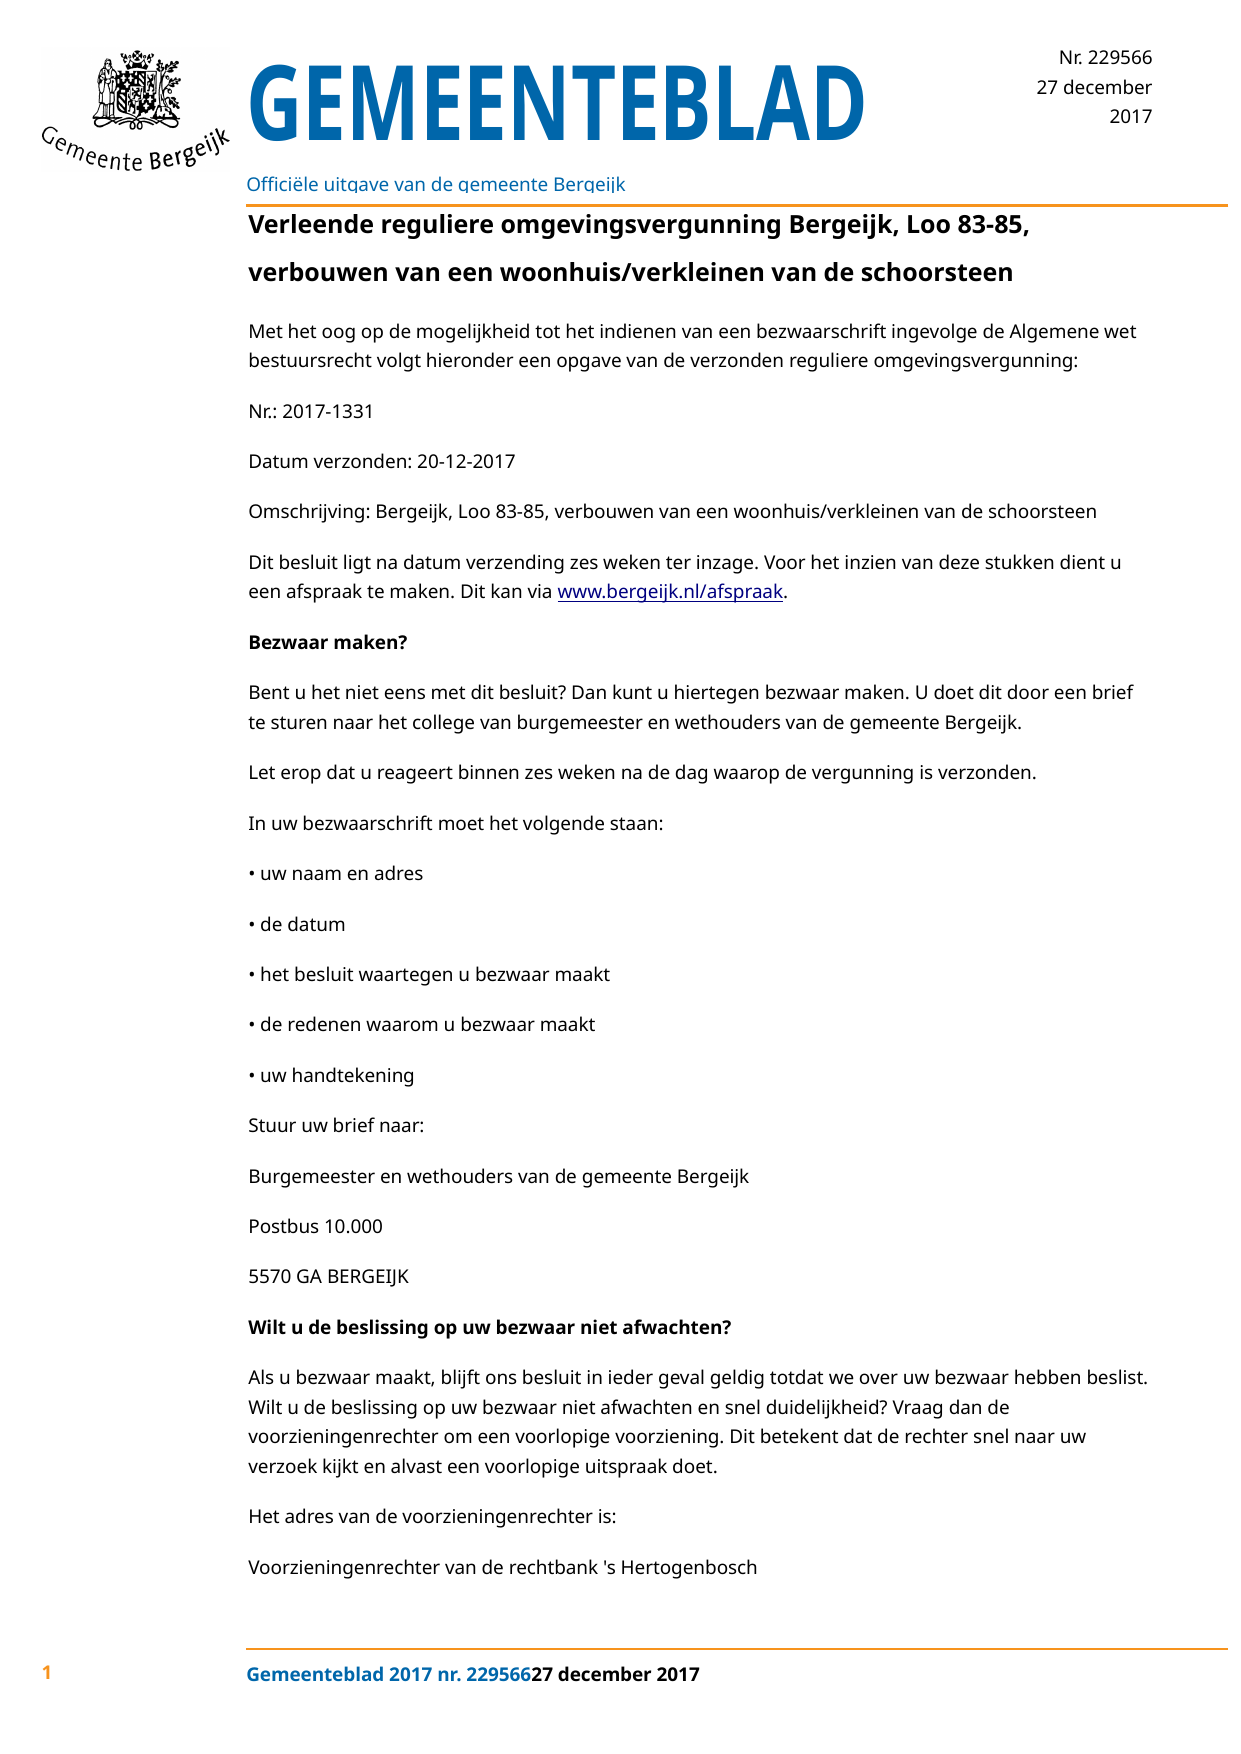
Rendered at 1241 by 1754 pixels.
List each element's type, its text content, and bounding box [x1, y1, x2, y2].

text Met het oog op de mogelijkheid tot het indienen van een bezwaarschrift ingevolge de Algemene wet bestuursrecht volgt hieronder een opgave van de verzonden reguliere omgevingsvergunning: [248, 318, 1152, 373]
text Dit besluit ligt na datum verzending zes weken ter inzage. Voor het inzien van deze stukken dient u een afspraak te maken. Dit kan via www.bergeijk.nl/afspraak. [248, 549, 1152, 604]
text Wilt u de beslissing op uw bezwaar niet afwachten? [248, 1314, 1152, 1340]
text Burgemeester en wethouders van de gemeente Bergeijk [248, 1163, 1152, 1189]
text Nr.: 2017-1331 [248, 398, 1152, 424]
text Let erop dat u reageert binnen zes weken na de dag waarop de vergunning is verzonden. [248, 759, 1152, 785]
text 5570 GA BERGEIJK [248, 1264, 1152, 1289]
text Het adres van de voorzieningenrechter is: [248, 1504, 1152, 1529]
text In uw bezwaarschrift moet het volgende staan: [248, 810, 1152, 836]
text Omschrijving: Bergeijk, Loo 83-85, verbouwen van een woonhuis/verkleinen van de schoorsteen [248, 499, 1152, 524]
text Voorzieningenrechter van de rechtbank 's Hertogenbosch [248, 1554, 1152, 1580]
text Bezwaar maken? [248, 629, 1152, 655]
text Als u bezwaar maakt, blijft ons besluit in ieder geval geldig totdat we over uw bezwaar hebben beslist. Wilt u de beslissing op uw bezwaar niet afwachten en snel duidelijkheid? Vraag dan de voorzieningenrechter om een voorlopige voorziening. Dit betekent dat de rechter snel naar uw verzoek kijkt en alvast een voorlopige uitspraak doet. [248, 1364, 1152, 1479]
text Datum verzonden: 20-12-2017 [248, 448, 1152, 474]
picture [41, 47, 231, 172]
text Verleende reguliere omgevingsvergunning Bergeijk, Loo 83-85, verbouwen van een woonhuis/verkleinen van de schoorsteen [248, 207, 1152, 288]
text Bent u het niet eens met dit besluit? Dan kunt u hiertegen bezwaar maken. U doet dit door een brief te sturen naar het college van burgemeester en wethouders van de gemeente Bergeijk. [248, 679, 1152, 735]
text • uw handtekening [248, 1062, 1152, 1088]
text • uw naam en adres [248, 860, 1152, 886]
text Postbus 10.000 [248, 1213, 1152, 1239]
text Stuur uw brief naar: [248, 1112, 1152, 1138]
text • het besluit waartegen u bezwaar maakt [248, 961, 1152, 987]
text • de redenen waarom u bezwaar maakt [248, 1012, 1152, 1037]
text • de datum [248, 911, 1152, 937]
